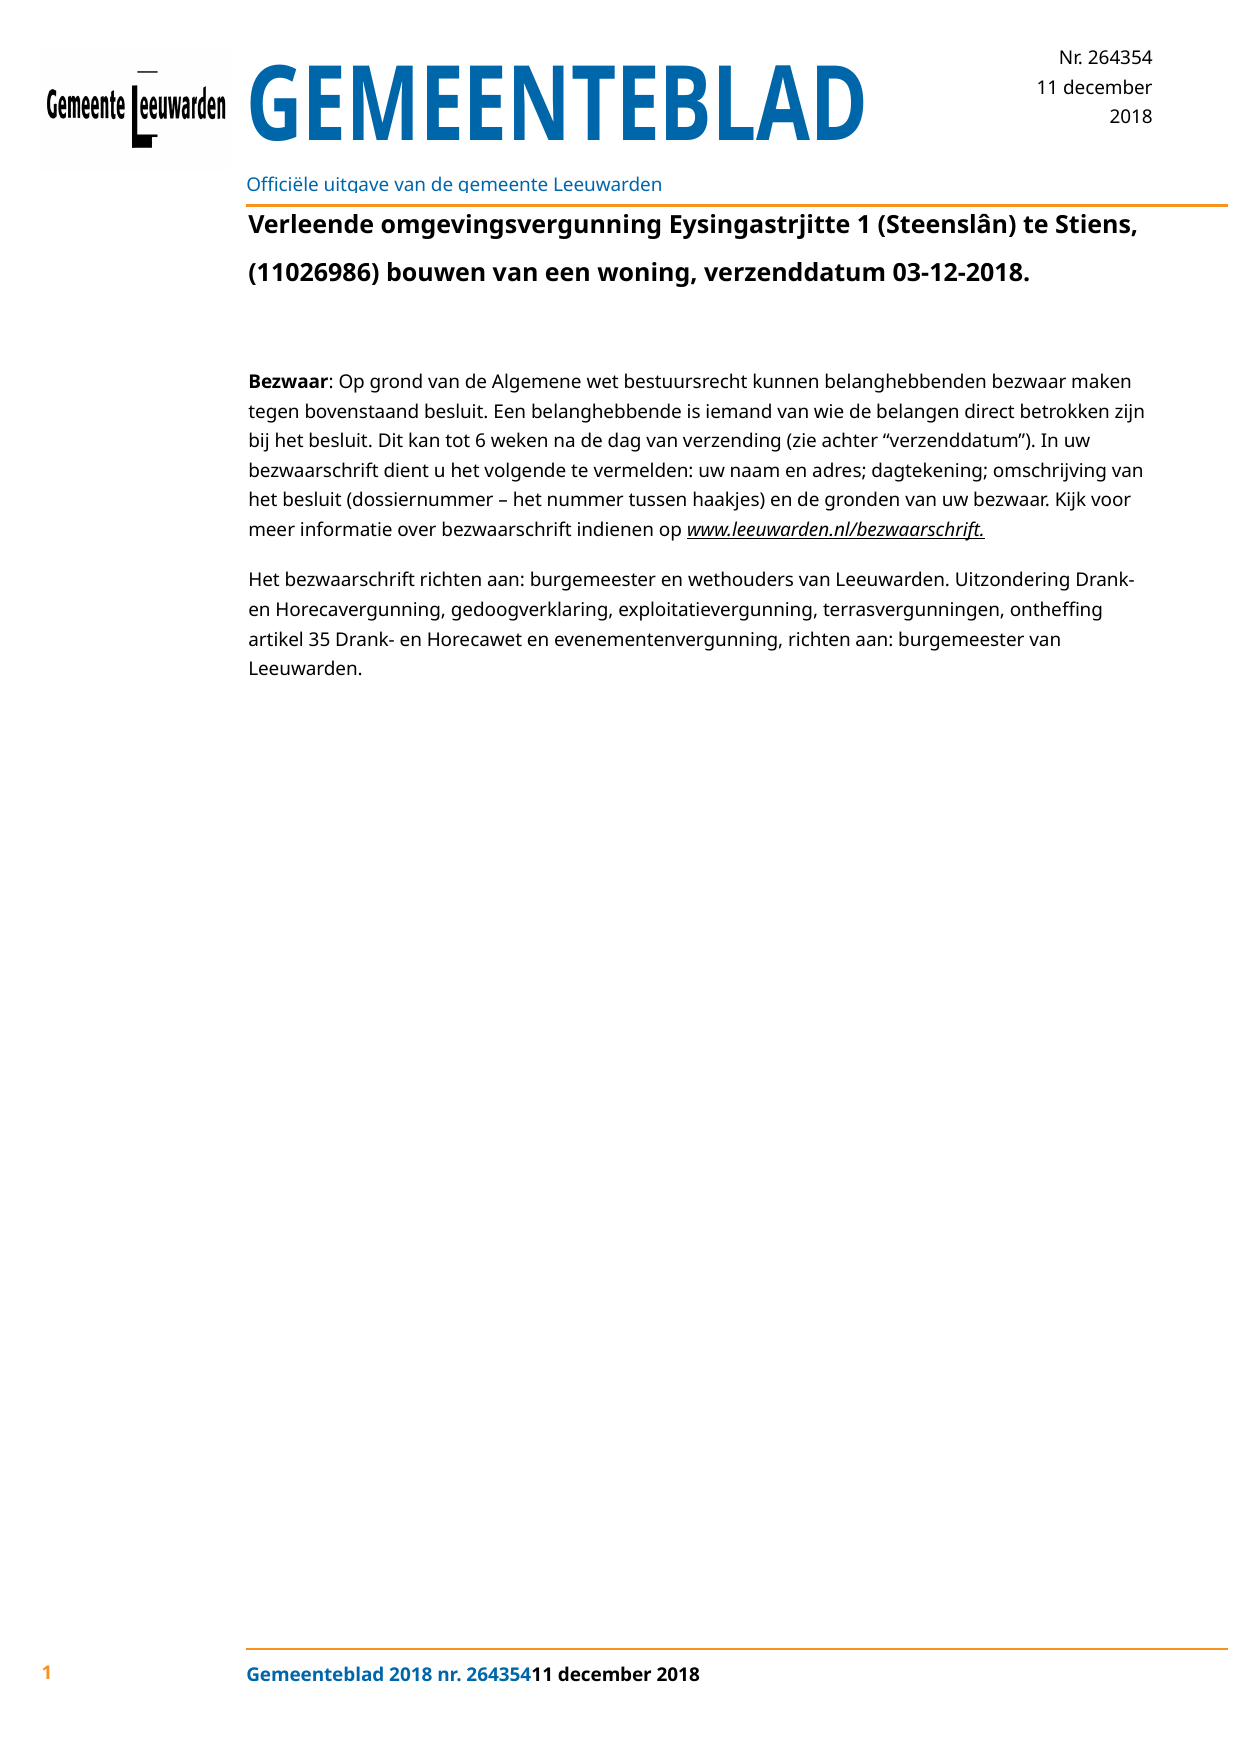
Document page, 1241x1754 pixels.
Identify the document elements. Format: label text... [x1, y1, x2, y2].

picture [41, 47, 231, 172]
text Verleende omgevingsvergunning Eysingastrjitte 1 (Steenslân) te Stiens, (11026986) bouwen van een woning, verzenddatum 03-12-2018. [248, 207, 1152, 288]
text Het bezwaarschrift richten aan: burgemeester en wethouders van Leeuwarden. Uitzondering Drank- en Horecavergunning, gedoogverklaring, exploitatievergunning, terrasvergunningen, ontheffing artikel 35 Drank- en Horecawet en evenementenvergunning, richten aan: burgemeester van Leeuwarden. [248, 567, 1152, 681]
text Bezwaar: Op grond van de Algemene wet bestuursrecht kunnen belanghebbenden bezwaar maken tegen bovenstaand besluit. Een belanghebbende is iemand van wie de belangen direct betrokken zijn bij het besluit. Dit kan tot 6 weken na de dag van verzending (zie achter “verzenddatum”). In uw bezwaarschrift dient u het volgende te vermelden: uw naam en adres; dagtekening; omschrijving van het besluit (dossiernummer – het nummer tussen haakjes) en de gronden van uw bezwaar. Kijk voor meer informatie over bezwaarschrift indienen op www.leeuwarden.nl/bezwaarschrift. [248, 368, 1152, 542]
